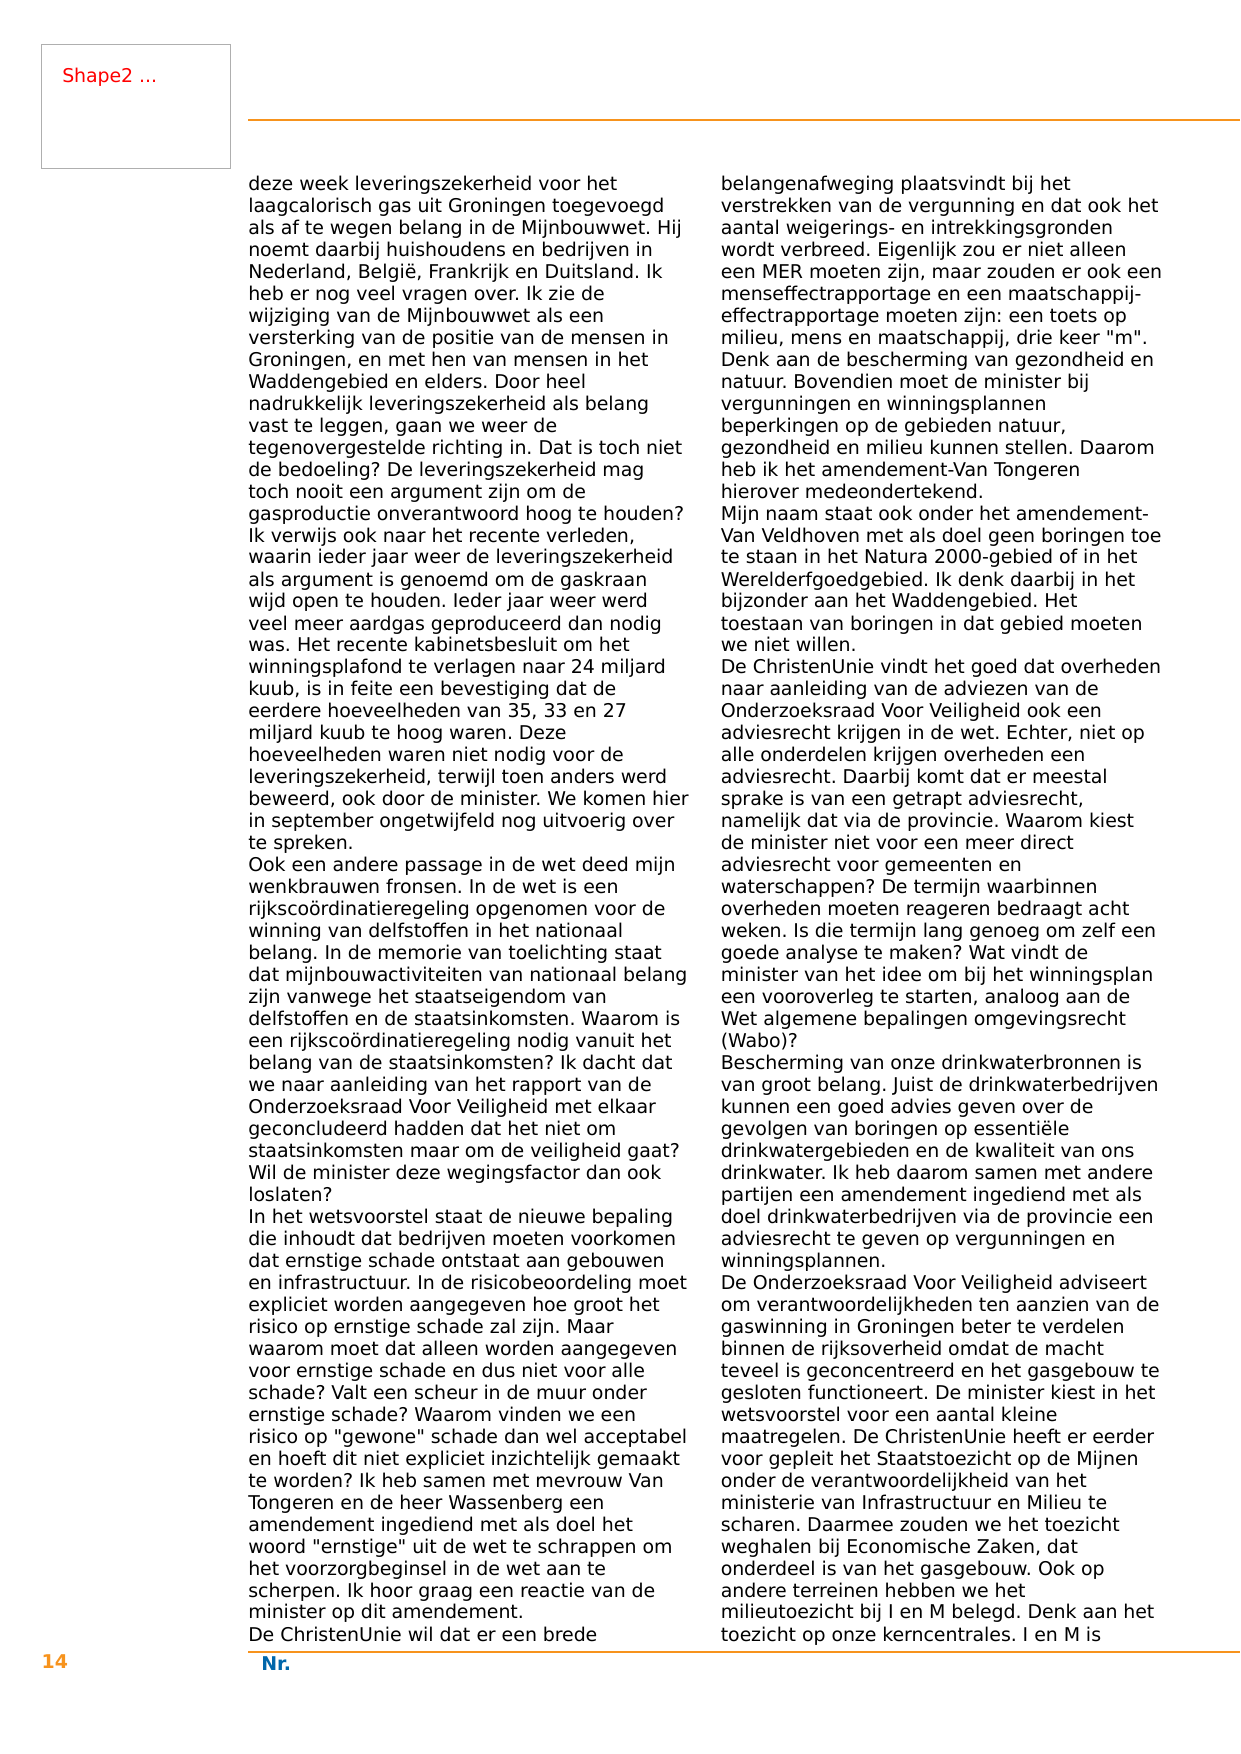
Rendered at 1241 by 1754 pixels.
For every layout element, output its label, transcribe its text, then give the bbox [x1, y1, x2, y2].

text Ik verwijs ook naar het recente verleden, waarin ieder jaar weer de leveringszekerheid als argument is genoemd om de gaskraan wijd open te houden. Ieder jaar weer werd veel meer aardgas geproduceerd dan nodig was. Het recente kabinetsbesluit om het winningsplafond te verlagen naar 24 miljard kuub, is in feite een bevestiging dat de eerdere hoeveelheden van 35, 33 en 27 miljard kuub te hoog waren. Deze hoeveelheden waren niet nodig voor de leveringszekerheid, terwijl toen anders werd beweerd, ook door de minister. We komen hier in september ongetwijfeld nog uitvoerig over te spreken. [248, 524, 691, 854]
text De Onderzoeksraad Voor Veiligheid adviseert om verantwoordelijkheden ten aanzien van de gaswinning in Groningen beter te verdelen binnen de rijksoverheid omdat de macht teveel is geconcentreerd en het gasgebouw te gesloten functioneert. De minister kiest in het wetsvoorstel voor een aantal kleine maatregelen. De ChristenUnie heeft er eerder voor gepleit het Staatstoezicht op de Mijnen onder de verantwoordelijkheid van het ministerie van Infrastructuur en Milieu te scharen. Daarmee zouden we het toezicht weghalen bij Economische Zaken, dat onderdeel is van het gasgebouw. Ook op andere terreinen hebben we het milieutoezicht bij I en M belegd. Denk aan het toezicht op onze kerncentrales. I en M is [721, 1272, 1163, 1645]
text De ChristenUnie wil dat er een brede [248, 1623, 691, 1645]
text In het wetsvoorstel staat de nieuwe bepaling die inhoudt dat bedrijven moeten voorkomen dat ernstige schade ontstaat aan gebouwen en infrastructuur. In de risicobeoordeling moet expliciet worden aangegeven hoe groot het risico op ernstige schade zal zijn. Maar waarom moet dat alleen worden aangegeven voor ernstige schade en dus niet voor alle schade? Valt een scheur in de muur onder ernstige schade? Waarom vinden we een risico op "gewone" schade dan wel acceptabel en hoeft dit niet expliciet inzichtelijk gemaakt te worden? Ik heb samen met mevrouw Van Tongeren en de heer Wassenberg een amendement ingediend met als doel het woord "ernstige" uit de wet te schrappen om het voorzorgbeginsel in de wet aan te scherpen. Ik hoor graag een reactie van de minister op dit amendement. [248, 1206, 691, 1623]
text belangenafweging plaatsvindt bij het verstrekken van de vergunning en dat ook het aantal weigerings- en intrekkingsgronden wordt verbreed. Eigenlijk zou er niet alleen een MER moeten zijn, maar zouden er ook een menseffectrapportage en een maatschappij-effectrapportage moeten zijn: een toets op milieu, mens en maatschappij, drie keer "m". Denk aan de bescherming van gezondheid en natuur. Bovendien moet de minister bij vergunningen en winningsplannen beperkingen op de gebieden natuur, gezondheid en milieu kunnen stellen. Daarom heb ik het amendement-Van Tongeren hierover medeondertekend. [721, 173, 1163, 502]
text De ChristenUnie vindt het goed dat overheden naar aanleiding van de adviezen van de Onderzoeksraad Voor Veiligheid ook een adviesrecht krijgen in de wet. Echter, niet op alle onderdelen krijgen overheden een adviesrecht. Daarbij komt dat er meestal sprake is van een getrapt adviesrecht, namelijk dat via de provincie. Waarom kiest de minister niet voor een meer direct adviesrecht voor gemeenten en waterschappen? De termijn waarbinnen overheden moeten reageren bedraagt acht weken. Is die termijn lang genoeg om zelf een goede analyse te maken? Wat vindt de minister van het idee om bij het winningsplan een vooroverleg te starten, analoog aan de Wet algemene bepalingen omgevingsrecht (Wabo)? [721, 656, 1163, 1052]
text Bescherming van onze drinkwaterbronnen is van groot belang. Juist de drinkwaterbedrijven kunnen een goed advies geven over de gevolgen van boringen op essentiële drinkwatergebieden en de kwaliteit van ons drinkwater. Ik heb daarom samen met andere partijen een amendement ingediend met als doel drinkwaterbedrijven via de provincie een adviesrecht te geven op vergunningen en winningsplannen. [721, 1052, 1163, 1272]
text Ook een andere passage in de wet deed mijn wenkbrauwen fronsen. In de wet is een rijkscoördinatieregeling opgenomen voor de winning van delfstoffen in het nationaal belang. In de memorie van toelichting staat dat mijnbouwactiviteiten van nationaal belang zijn vanwege het staatseigendom van delfstoffen en de staatsinkomsten. Waarom is een rijkscoördinatieregeling nodig vanuit het belang van de staatsinkomsten? Ik dacht dat we naar aanleiding van het rapport van de Onderzoeksraad Voor Veiligheid met elkaar geconcludeerd hadden dat het niet om staatsinkomsten maar om de veiligheid gaat? Wil de minister deze wegingsfactor dan ook loslaten? [248, 854, 691, 1206]
text deze week leveringszekerheid voor het laagcalorisch gas uit Groningen toegevoegd als af te wegen belang in de Mijnbouwwet. Hij noemt daarbij huishoudens en bedrijven in Nederland, België, Frankrijk en Duitsland. Ik heb er nog veel vragen over. Ik zie de wijziging van de Mijnbouwwet als een versterking van de positie van de mensen in Groningen, en met hen van mensen in het Waddengebied en elders. Door heel nadrukkelijk leveringszekerheid als belang vast te leggen, gaan we weer de tegenovergestelde richting in. Dat is toch niet de bedoeling? De leveringszekerheid mag toch nooit een argument zijn om de gasproductie onverantwoord hoog te houden? [248, 173, 691, 524]
text Mijn naam staat ook onder het amendement-Van Veldhoven met als doel geen boringen toe te staan in het Natura 2000-gebied of in het Werelderfgoedgebied. Ik denk daarbij in het bijzonder aan het Waddengebied. Het toestaan van boringen in dat gebied moeten we niet willen. [721, 502, 1163, 656]
